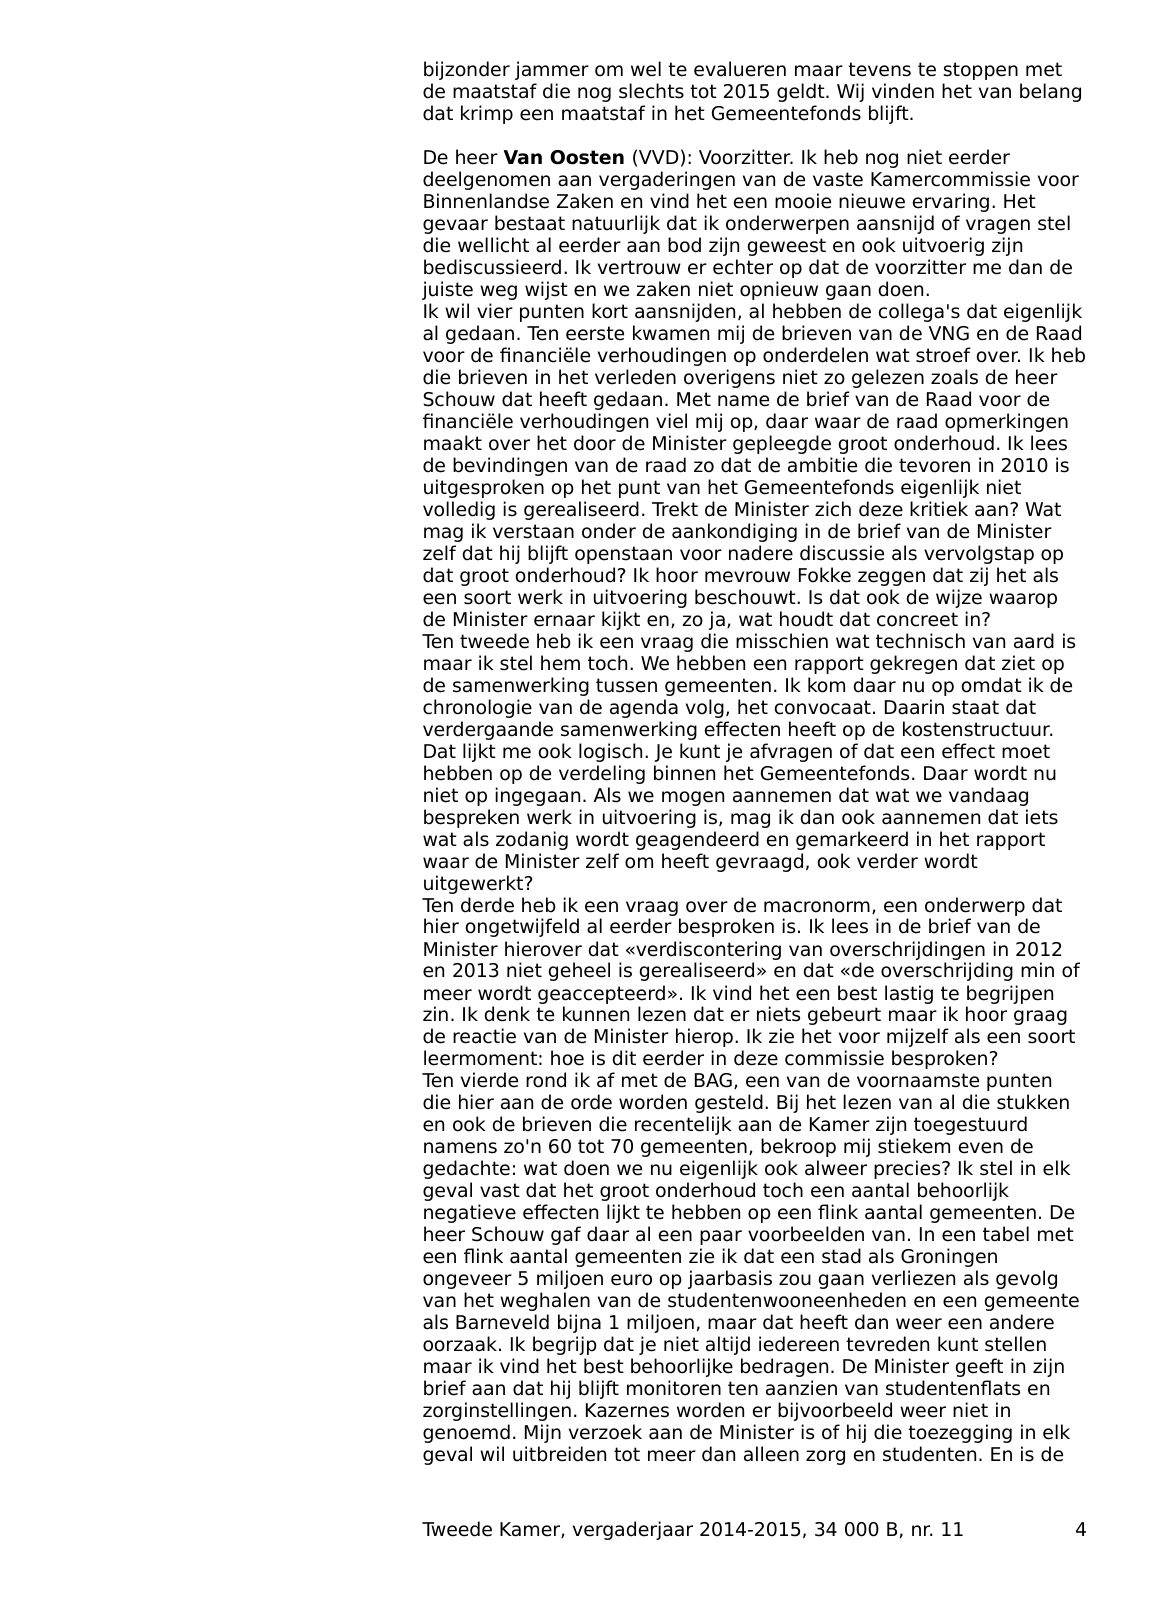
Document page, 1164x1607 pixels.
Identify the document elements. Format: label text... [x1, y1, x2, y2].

text Ten tweede heb ik een vraag die misschien wat technisch van aard is maar ik stel hem toch. We hebben een rapport gekregen dat ziet op de samenwerking tussen gemeenten. Ik kom daar nu op omdat ik de chronologie van de agenda volg, het convocaat. Daarin staat dat verdergaande samenwerking effecten heeft op de kostenstructuur. Dat lijkt me ook logisch. Je kunt je afvragen of dat een effect moet hebben op de verdeling binnen het Gemeentefonds. Daar wordt nu niet op ingegaan. Als we mogen aannemen dat wat we vandaag bespreken werk in uitvoering is, mag ik dan ook aannemen dat iets wat als zodanig wordt geagendeerd en gemarkeerd in het rapport waar de Minister zelf om heeft gevraagd, ook verder wordt uitgewerkt? [422, 631, 1087, 894]
text Ten vierde rond ik af met de BAG, een van de voornaamste punten die hier aan de orde worden gesteld. Bij het lezen van al die stukken en ook de brieven die recentelijk aan de Kamer zijn toegestuurd namens zo'n 60 tot 70 gemeenten, bekroop mij stiekem even de gedachte: wat doen we nu eigenlijk ook alweer precies? Ik stel in elk geval vast dat het groot onderhoud toch een aantal behoorlijk negatieve effecten lijkt te hebben op een flink aantal gemeenten. De heer Schouw gaf daar al een paar voorbeelden van. In een tabel met een flink aantal gemeenten zie ik dat een stad als Groningen ongeveer 5 miljoen euro op jaarbasis zou gaan verliezen als gevolg van het weghalen van de studentenwooneenheden en een gemeente als Barneveld bijna 1 miljoen, maar dat heeft dan weer een andere oorzaak. Ik begrijp dat je niet altijd iedereen tevreden kunt stellen maar ik vind het best behoorlijke bedragen. De Minister geeft in zijn brief aan dat hij blijft monitoren ten aanzien van studentenflats en zorginstellingen. Kazernes worden er bijvoorbeeld weer niet in genoemd. Mijn verzoek aan de Minister is of hij die toezegging in elk geval wil uitbreiden tot meer dan alleen zorg en studenten. En is de [422, 1070, 1087, 1466]
text bijzonder jammer om wel te evalueren maar tevens te stoppen met de maatstaf die nog slechts tot 2015 geldt. Wij vinden het van belang dat krimp een maatstaf in het Gemeentefonds blijft. [422, 59, 1087, 125]
text Ten derde heb ik een vraag over de macronorm, een onderwerp dat hier ongetwijfeld al eerder besproken is. Ik lees in de brief van de Minister hierover dat «verdiscontering van overschrijdingen in 2012 en 2013 niet geheel is gerealiseerd» en dat «de overschrijding min of meer wordt geaccepteerd». Ik vind het een best lastig te begrijpen zin. Ik denk te kunnen lezen dat er niets gebeurt maar ik hoor graag de reactie van de Minister hierop. Ik zie het voor mijzelf als een soort leermoment: hoe is dit eerder in deze commissie besproken? [422, 894, 1087, 1070]
text Ik wil vier punten kort aansnijden, al hebben de collega's dat eigenlijk al gedaan. Ten eerste kwamen mij de brieven van de VNG en de Raad voor de financiële verhoudingen op onderdelen wat stroef over. Ik heb die brieven in het verleden overigens niet zo gelezen zoals de heer Schouw dat heeft gedaan. Met name de brief van de Raad voor de financiële verhoudingen viel mij op, daar waar de raad opmerkingen maakt over het door de Minister gepleegde groot onderhoud. Ik lees de bevindingen van de raad zo dat de ambitie die tevoren in 2010 is uitgesproken op het punt van het Gemeentefonds eigenlijk niet volledig is gerealiseerd. Trekt de Minister zich deze kritiek aan? Wat mag ik verstaan onder de aankondiging in de brief van de Minister zelf dat hij blijft openstaan voor nadere discussie als vervolgstap op dat groot onderhoud? Ik hoor mevrouw Fokke zeggen dat zij het als een soort werk in uitvoering beschouwt. Is dat ook de wijze waarop de Minister ernaar kijkt en, zo ja, wat houdt dat concreet in? [422, 301, 1087, 631]
text De heer Van Oosten (VVD): Voorzitter. Ik heb nog niet eerder deelgenomen aan vergaderingen van de vaste Kamercommissie voor Binnenlandse Zaken en vind het een mooie nieuwe ervaring. Het gevaar bestaat natuurlijk dat ik onderwerpen aansnijd of vragen stel die wellicht al eerder aan bod zijn geweest en ook uitvoerig zijn bediscussieerd. Ik vertrouw er echter op dat de voorzitter me dan de juiste weg wijst en we zaken niet opnieuw gaan doen. [422, 147, 1087, 301]
